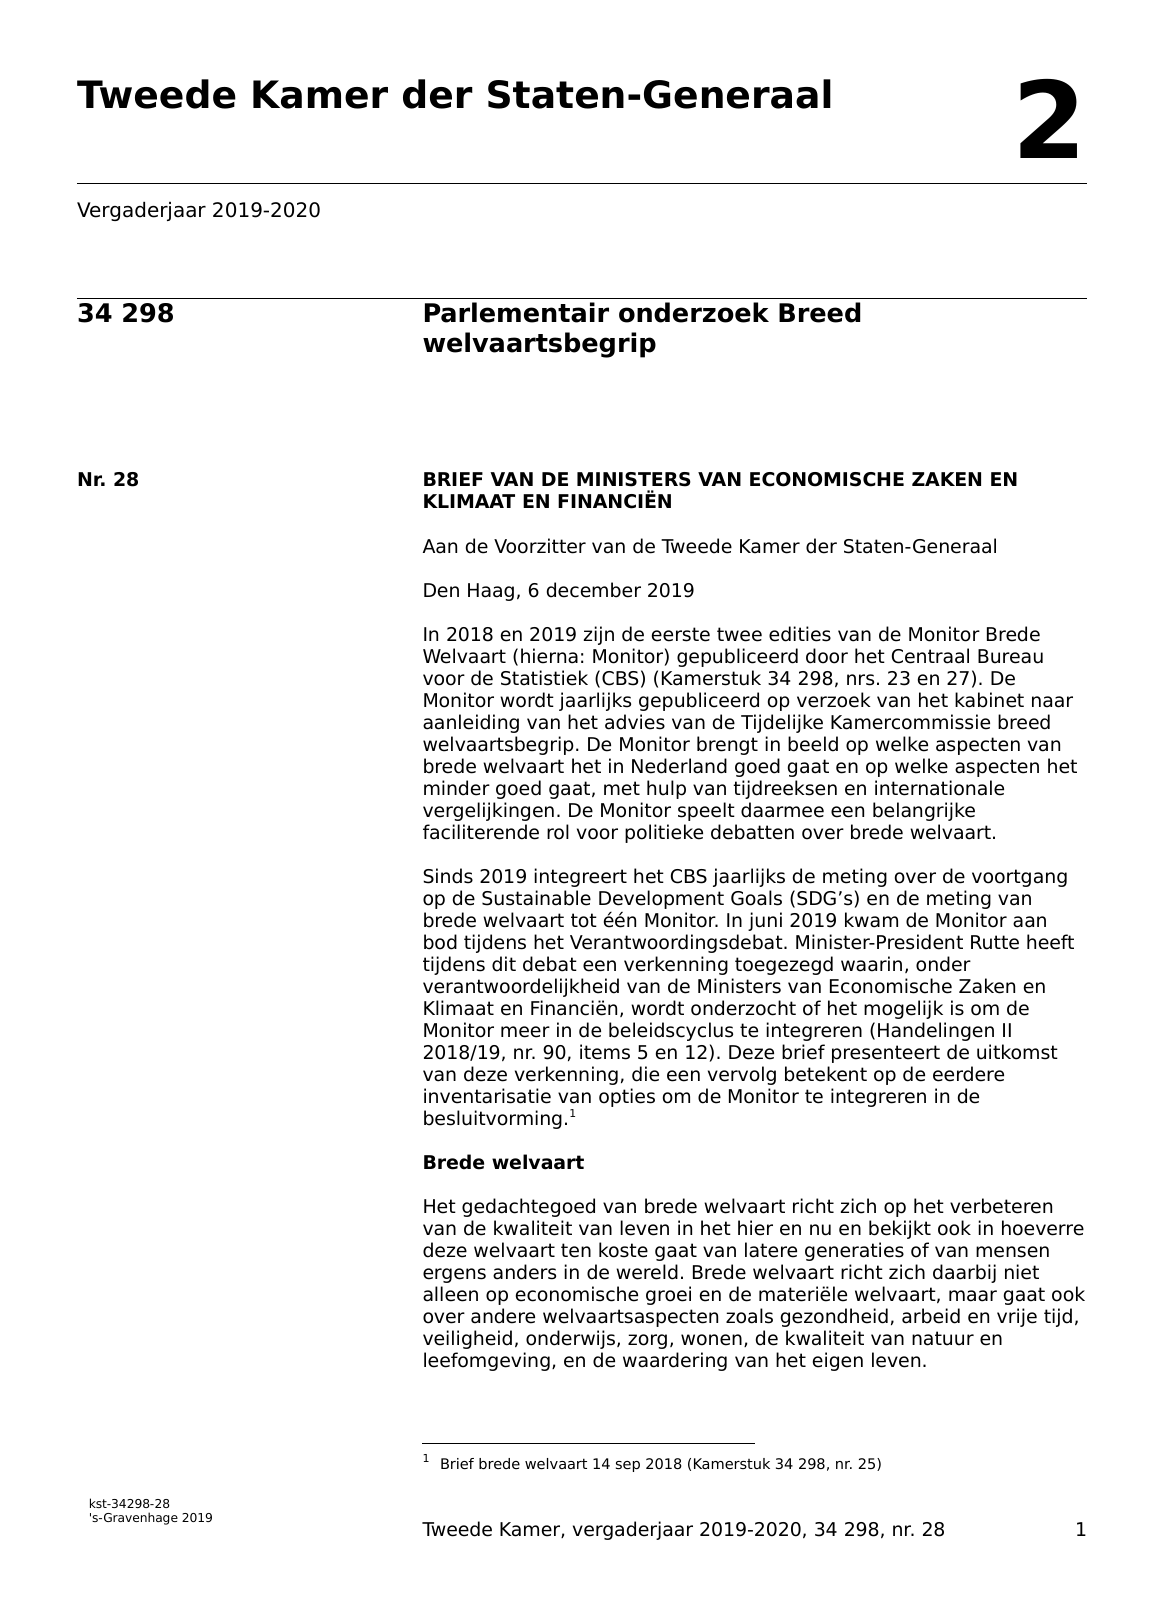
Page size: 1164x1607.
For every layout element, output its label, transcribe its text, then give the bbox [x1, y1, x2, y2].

table_header 2 [886, 59, 1087, 183]
text Het gedachtegoed van brede welvaart richt zich op het verbeteren van de kwaliteit van leven in het hier en nu en bekijkt ook in hoeverre deze welvaart ten koste gaat van latere generaties of van mensen ergens anders in de wereld. Brede welvaart richt zich daarbij niet alleen op economische groei en de materiële welvaart, maar gaat ook over andere welvaartsaspecten zoals gezondheid, arbeid en vrije tijd, veiligheid, onderwijs, zorg, wonen, de kwaliteit van natuur en leefomgeving, en de waardering van het eigen leven. [422, 1196, 1087, 1372]
text In 2018 en 2019 zijn de eerste twee edities van de Monitor Brede Welvaart (hierna: Monitor) gepubliceerd door het Centraal Bureau voor de Statistiek (CBS) (Kamerstuk 34 298, nrs. 23 en 27). De Monitor wordt jaarlijks gepubliceerd op verzoek van het kabinet naar aanleiding van het advies van de Tijdelijke Kamercommissie breed welvaartsbegrip. De Monitor brengt in beeld op welke aspecten van brede welvaart het in Nederland goed gaat en op welke aspecten het minder goed gaat, met hulp van tijdreeksen en internationale vergelijkingen. De Monitor speelt daarmee een belangrijke faciliterende rol voor politieke debatten over brede welvaart. [422, 624, 1087, 844]
text Den Haag, 6 december 2019 [422, 580, 1087, 602]
text Aan de Voorzitter van de Tweede Kamer der Staten-Generaal [422, 536, 1087, 557]
text kst-34298-28 [88, 1497, 323, 1511]
text 's-Gravenhage 2019 [88, 1511, 323, 1525]
text Sinds 2019 integreert het CBS jaarlijks de meting over de voortgang op de Sustainable Development Goals (SDG’s) en de meting van brede welvaart tot één Monitor. In juni 2019 kwam de Monitor aan bod tijdens het Verantwoordingsdebat. Minister-President Rutte heeft tijdens dit debat een verkenning toegezegd waarin, onder verantwoordelijkheid van de Ministers van Economische Zaken en Klimaat en Financiën, wordt onderzocht of het mogelijk is om de Monitor meer in de beleidscyclus te integreren (Handelingen II 2018/19, nr. 90, items 5 en 12). Deze brief presenteert de uitkomst van deze verkenning, die een vervolg betekent op de eerdere inventarisatie van opties om de Monitor te integreren in de besluitvorming. [422, 866, 1087, 1129]
table_header Tweede Kamer der Staten-Generaal [77, 59, 886, 183]
subtitle Brede welvaart [422, 1152, 1087, 1174]
text Brief brede welvaart 14 sep 2018 (Kamerstuk 34 298, nr. 25) [422, 1452, 1087, 1474]
subtitle 34 298 Parlementair onderzoek Breed welvaartsbegrip [77, 299, 1087, 358]
table_cell Vergaderjaar 2019-2020 [77, 184, 1087, 298]
subtitle Nr. 28 BRIEF VAN DE MINISTERS VAN ECONOMISCHE ZAKEN EN KLIMAAT EN FINANCIËN [77, 469, 1087, 513]
